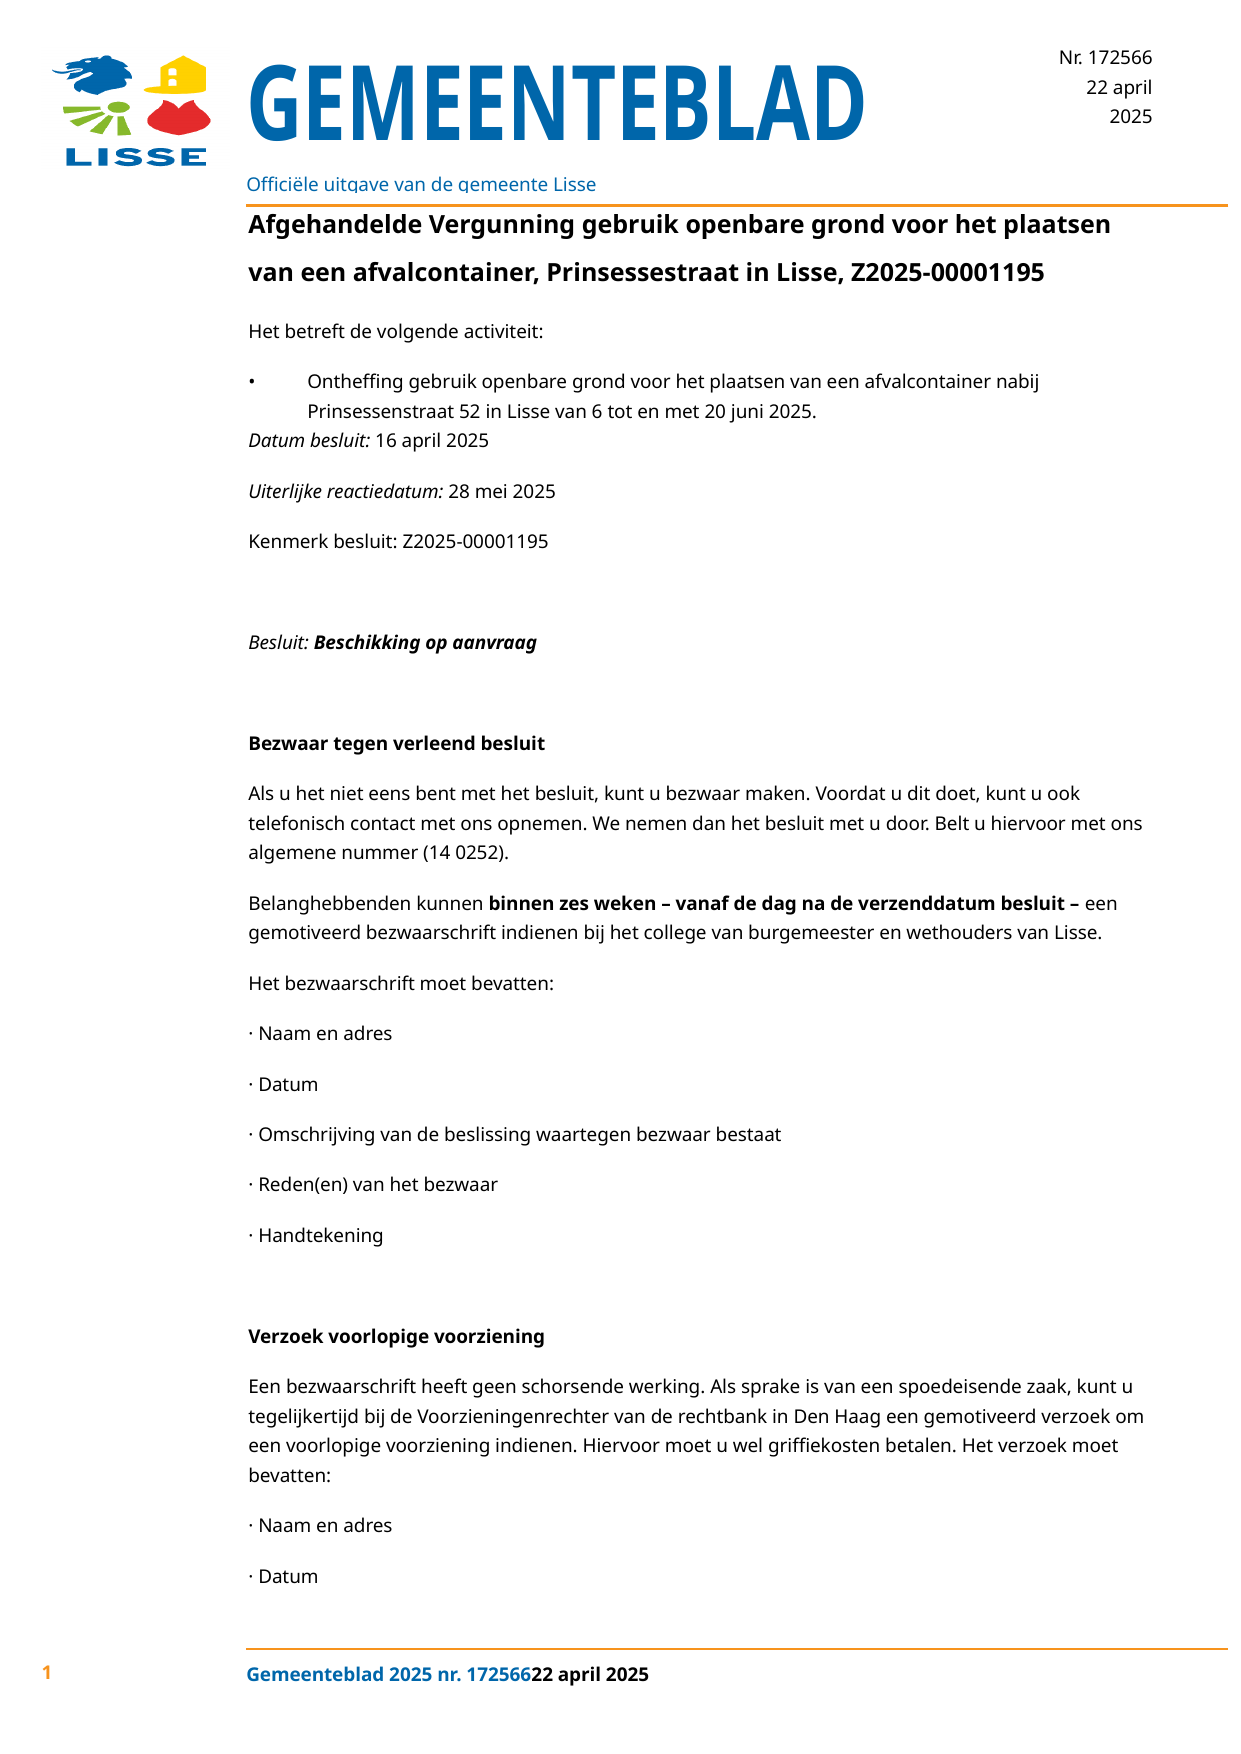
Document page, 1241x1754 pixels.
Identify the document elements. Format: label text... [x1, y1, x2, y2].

list Ontheffing gebruik openbare grond voor het plaatsen van een afvalcontainer nabij Prinsessenstraat 52 in Lisse van 6 tot en met 20 juni 2025. [248, 368, 1152, 424]
text Kenmerk besluit: Z2025-00001195 [248, 528, 1152, 554]
text Het betreft de volgende activiteit: [248, 318, 1152, 344]
text Als u het niet eens bent met het besluit, kunt u bezwaar maken. Voordat u dit doet, kunt u ook telefonisch contact met ons opnemen. We nemen dan het besluit met u door. Belt u hiervoor met ons algemene nummer (14 0252). [248, 780, 1152, 865]
text · Datum [248, 1563, 1152, 1589]
text Belanghebbenden kunnen binnen zes weken – vanaf de dag na de verzenddatum besluit – een gemotiveerd bezwaarschrift indienen bij het college van burgemeester en wethouders van Lisse. [248, 890, 1152, 945]
text · Datum [248, 1071, 1152, 1097]
text · Handtekening [248, 1222, 1152, 1248]
text Een bezwaarschrift heeft geen schorsende werking. Als sprake is van een spoedeisende zaak, kunt u tegelijkertijd bij de Voorzieningenrechter van de rechtbank in Den Haag een gemotiveerd verzoek om een voorlopige voorziening indienen. Hiervoor moet u wel griffiekosten betalen. Het verzoek moet bevatten: [248, 1373, 1152, 1488]
text Afgehandelde Vergunning gebruik openbare grond voor het plaatsen van een afvalcontainer, Prinsessestraat in Lisse, Z2025-00001195 [248, 207, 1152, 288]
text Verzoek voorlopige voorziening [248, 1323, 1152, 1349]
text Bezwaar tegen verleend besluit [248, 730, 1152, 756]
text · Omschrijving van de beslissing waartegen bezwaar bestaat [248, 1121, 1152, 1147]
text Uiterlijke reactiedatum: 28 mei 2025 [248, 478, 1152, 504]
text · Naam en adres [248, 1020, 1152, 1046]
text · Reden(en) van het bezwaar [248, 1172, 1152, 1197]
text Datum besluit: 16 april 2025 [248, 427, 1152, 453]
picture [41, 47, 231, 172]
text · Naam en adres [248, 1512, 1152, 1538]
text Besluit: Beschikking op aanvraag [248, 629, 1152, 655]
text Het bezwaarschrift moet bevatten: [248, 970, 1152, 996]
